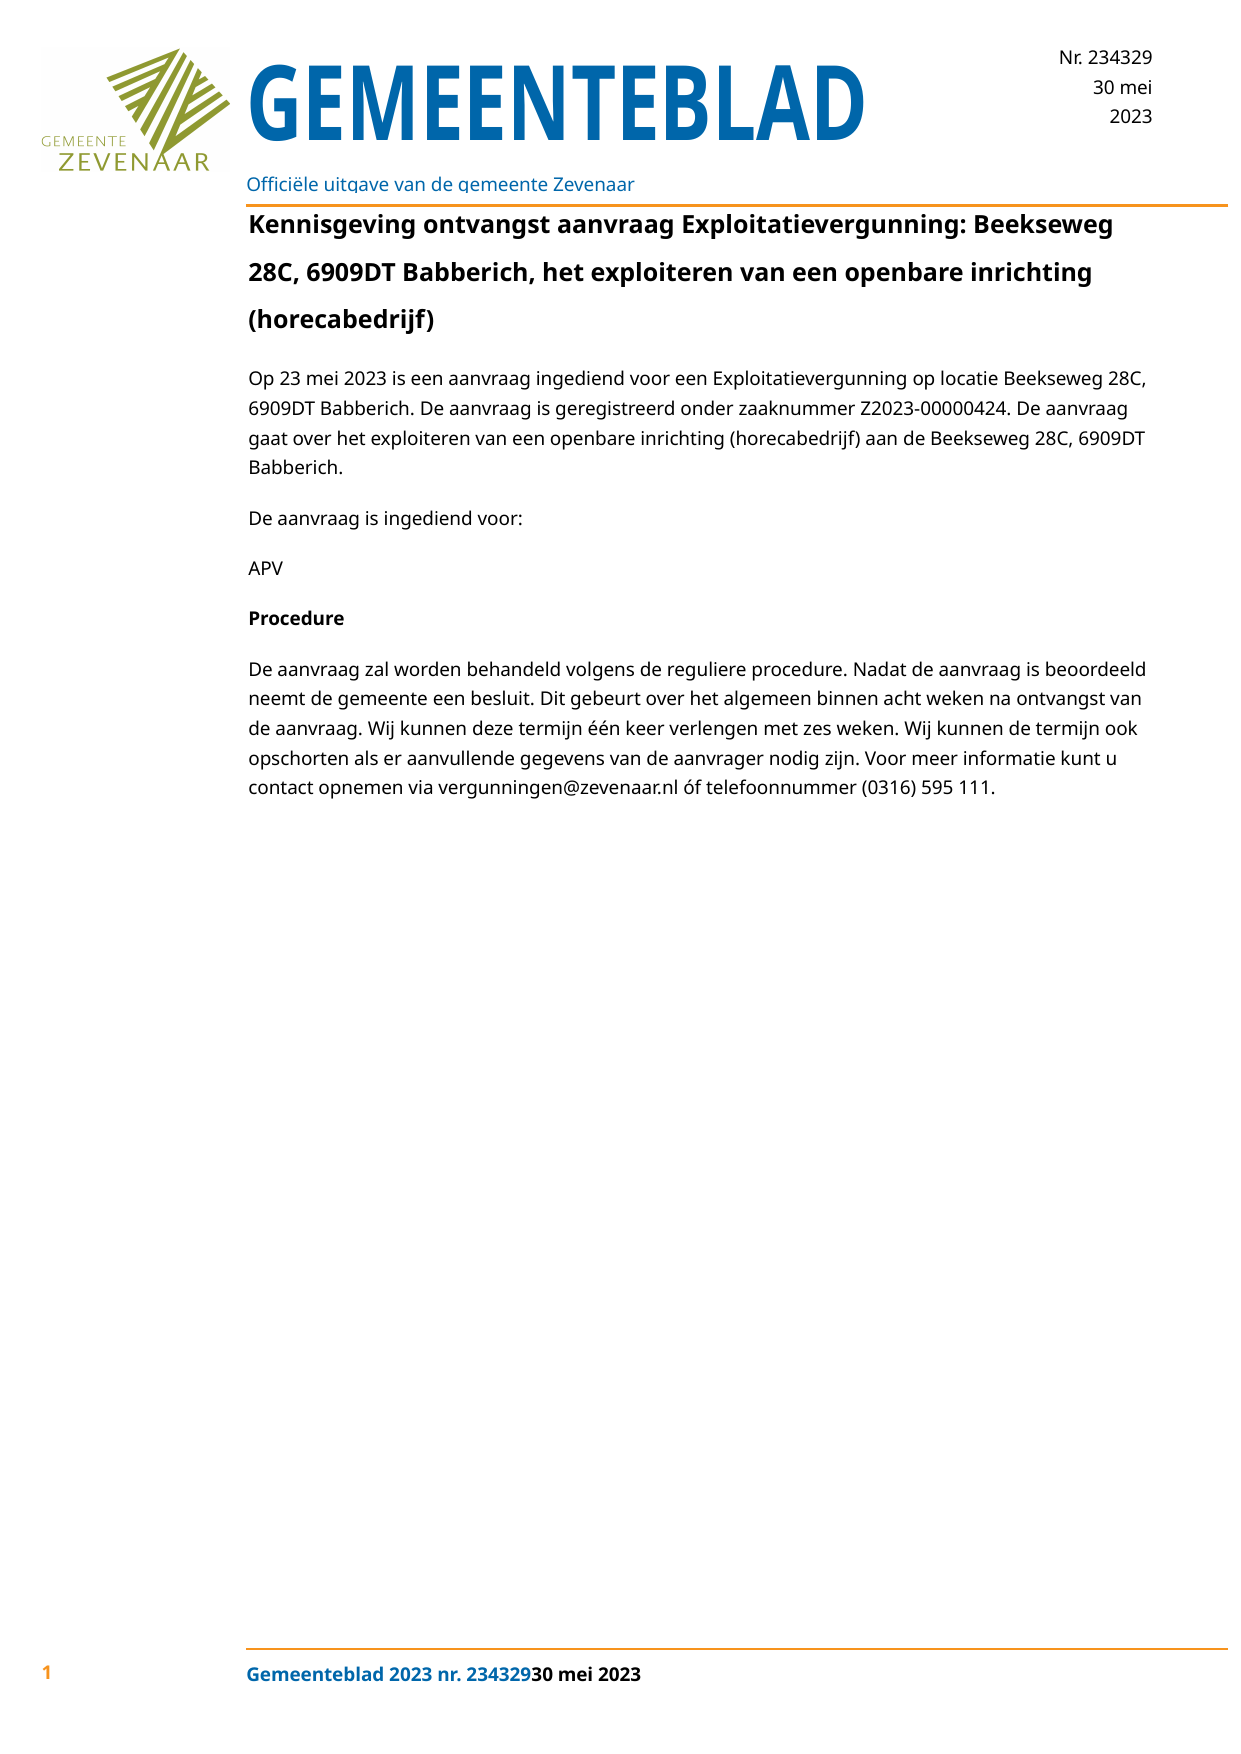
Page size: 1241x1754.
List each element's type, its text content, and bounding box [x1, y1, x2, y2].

text Procedure [248, 606, 1152, 631]
text APV [248, 555, 1152, 581]
text De aanvraag is ingediend voor: [248, 505, 1152, 530]
text Op 23 mei 2023 is een aanvraag ingediend voor een Exploitatievergunning op locatie Beekseweg 28C, 6909DT Babberich. De aanvraag is geregistreerd onder zaaknummer Z2023-00000424. De aanvraag gaat over het exploiteren van een openbare inrichting (horecabedrijf) aan de Beekseweg 28C, 6909DT Babberich. [248, 366, 1152, 480]
text De aanvraag zal worden behandeld volgens de reguliere procedure. Nadat de aanvraag is beoordeeld neemt de gemeente een besluit. Dit gebeurt over het algemeen binnen acht weken na ontvangst van de aanvraag. Wij kunnen deze termijn één keer verlengen met zes weken. Wij kunnen de termijn ook opschorten als er aanvullende gegevens van de aanvrager nodig zijn. Voor meer informatie kunt u contact opnemen via vergunningen@zevenaar.nl óf telefoonnummer (0316) 595 111. [248, 656, 1152, 800]
text Kennisgeving ontvangst aanvraag Exploitatievergunning: Beekseweg 28C, 6909DT Babberich, het exploiteren van een openbare inrichting (horecabedrijf) [248, 207, 1152, 336]
picture [41, 47, 231, 172]
